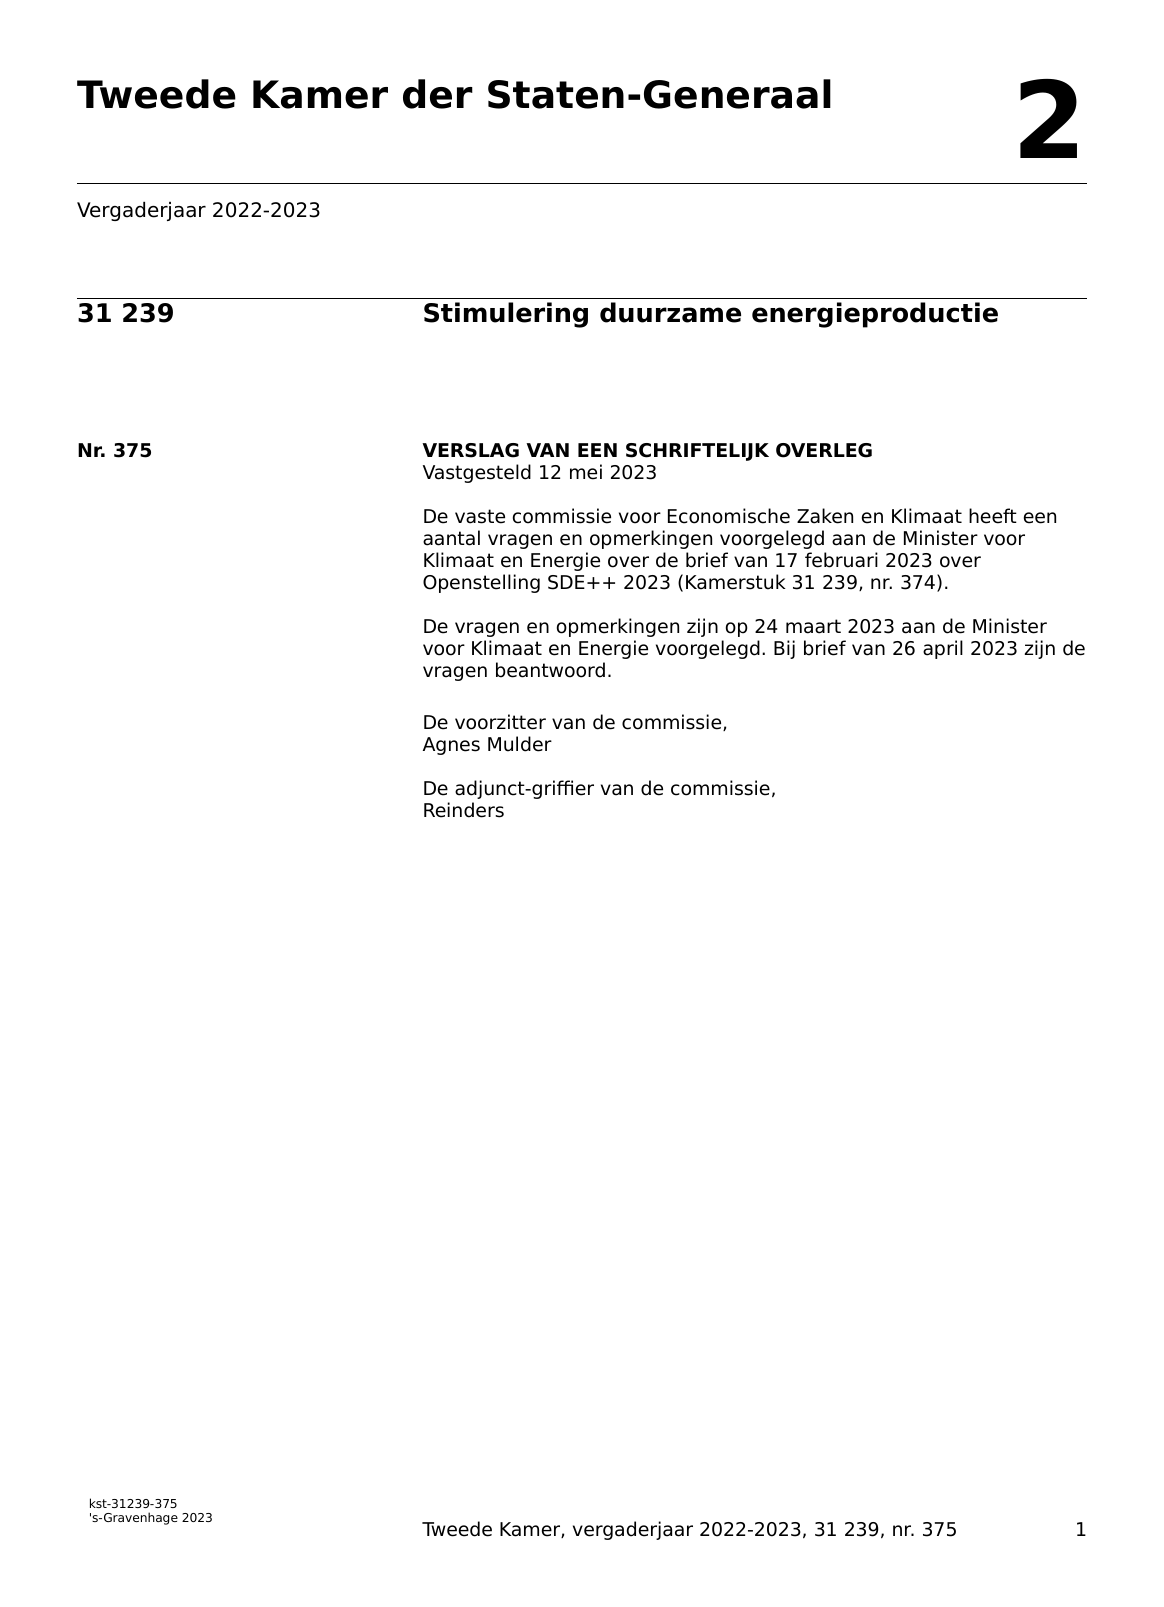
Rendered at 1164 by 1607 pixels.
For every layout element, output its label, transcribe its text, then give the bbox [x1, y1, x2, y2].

subtitle 31 239 Stimulering duurzame energieproductie [77, 299, 1087, 329]
text De vaste commissie voor Economische Zaken en Klimaat heeft een aantal vragen en opmerkingen voorgelegd aan de Minister voor Klimaat en Energie over de brief van 17 februari 2023 over Openstelling SDE++ 2023 (Kamerstuk 31 239, nr. 374). [422, 506, 1087, 594]
text De vragen en opmerkingen zijn op 24 maart 2023 aan de Minister voor Klimaat en Energie voorgelegd. Bij brief van 26 april 2023 zijn de vragen beantwoord. [422, 616, 1087, 682]
text kst-31239-375 [88, 1497, 323, 1511]
subtitle Nr. 375 VERSLAG VAN EEN SCHRIFTELIJK OVERLEG [77, 440, 1087, 462]
text 's-Gravenhage 2023 [88, 1511, 323, 1525]
table_header 2 [886, 59, 1087, 183]
text De voorzitter van de commissie, Agnes Mulder [422, 712, 1087, 756]
table_header Tweede Kamer der Staten-Generaal [77, 59, 886, 183]
text De adjunct-griffier van de commissie, Reinders [422, 778, 1087, 822]
table_cell Vergaderjaar 2022-2023 [77, 184, 1087, 298]
text Vastgesteld 12 mei 2023 [422, 462, 1087, 484]
